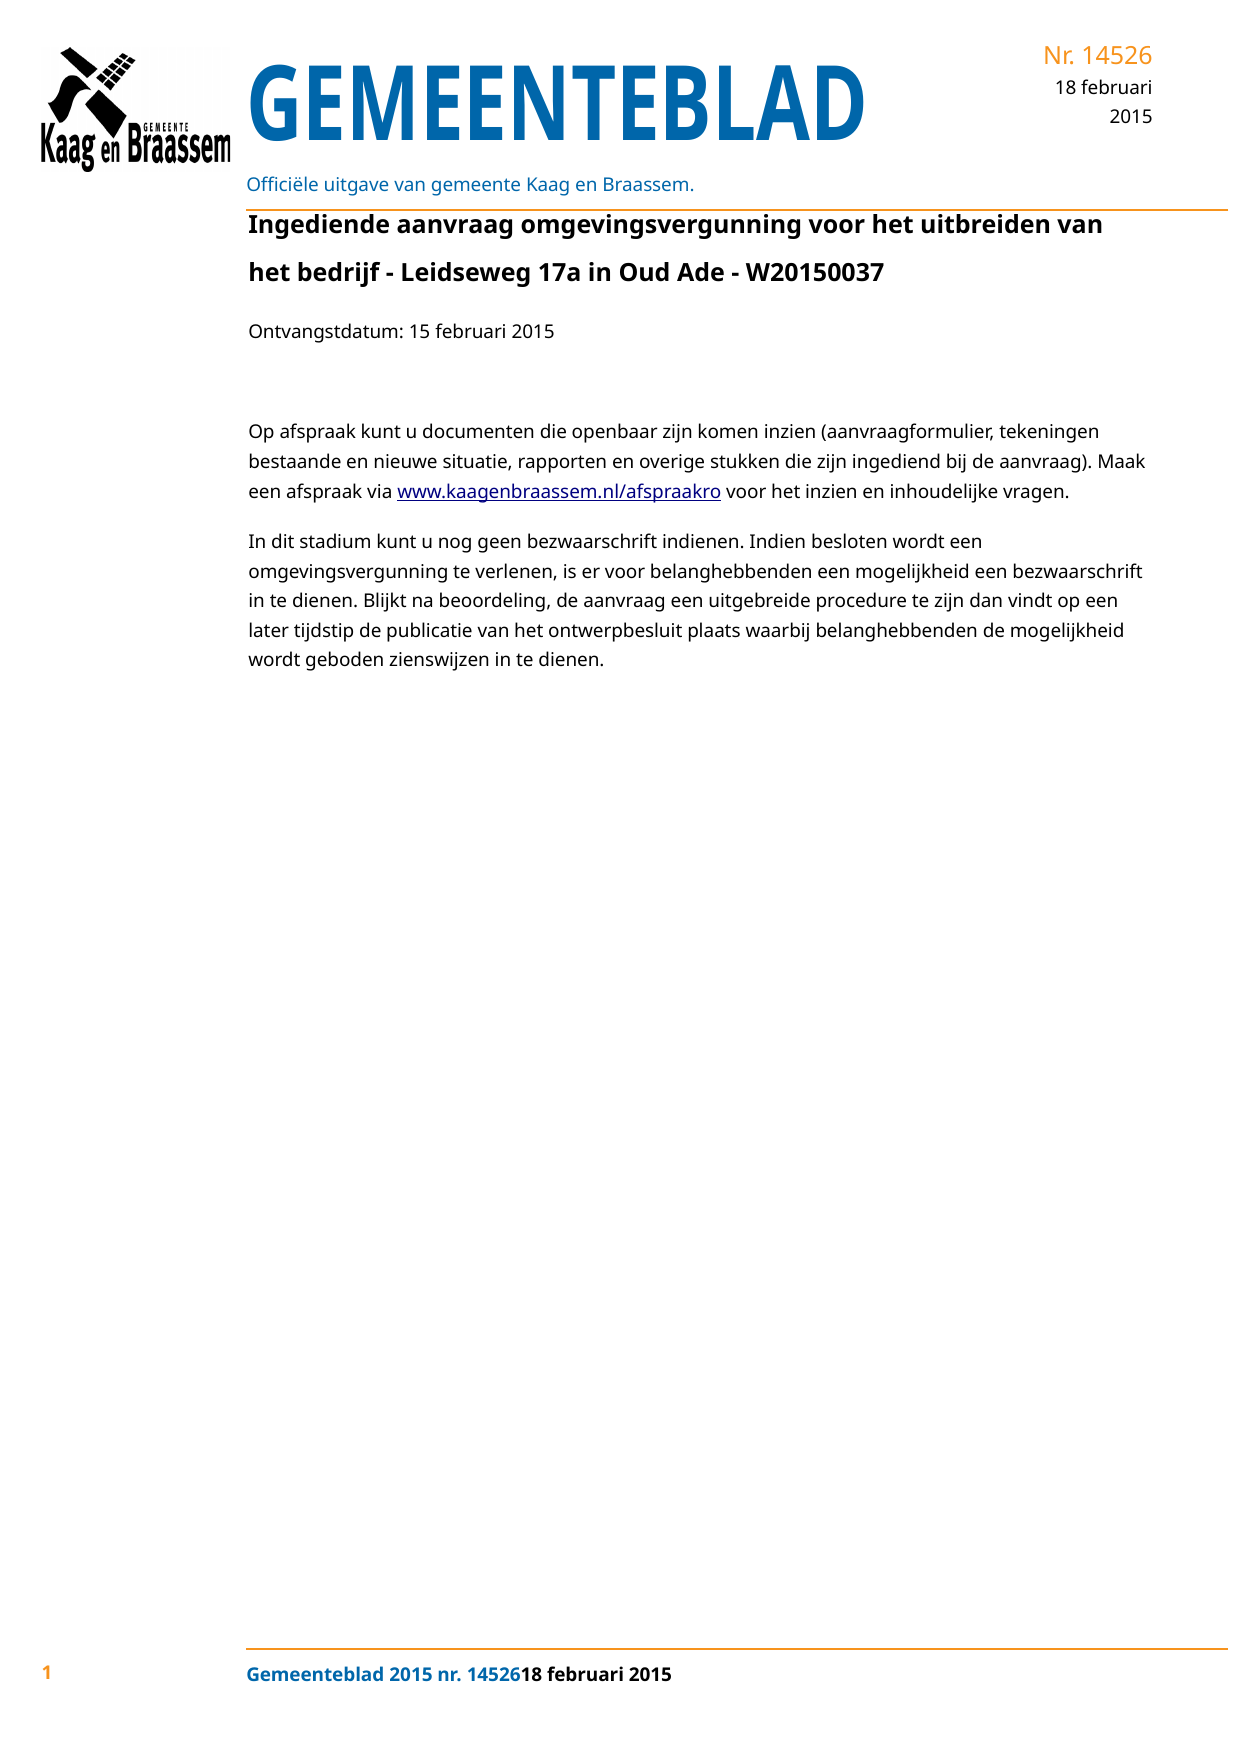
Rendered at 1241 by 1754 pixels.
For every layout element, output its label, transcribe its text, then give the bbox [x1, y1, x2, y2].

text In dit stadium kunt u nog geen bezwaarschrift indienen. Indien besloten wordt een omgevingsvergunning te verlenen, is er voor belanghebbenden een mogelijkheid een bezwaarschrift in te dienen. Blijkt na beoordeling, de aanvraag een uitgebreide procedure te zijn dan vindt op een later tijdstip de publicatie van het ontwerpbesluit plaats waarbij belanghebbenden de mogelijkheid wordt geboden zienswijzen in te dienen. [248, 528, 1152, 672]
text Ontvangstdatum: 15 februari 2015 [248, 318, 1152, 344]
text Ingediende aanvraag omgevingsvergunning voor het uitbreiden van het bedrijf - Leidseweg 17a in Oud Ade - W20150037 [248, 211, 1152, 288]
picture [41, 47, 231, 172]
text Op afspraak kunt u documenten die openbaar zijn komen inzien (aanvraagformulier, tekeningen bestaande en nieuwe situatie, rapporten en overige stukken die zijn ingediend bij de aanvraag). Maak een afspraak via www.kaagenbraassem.nl/afspraakro voor het inzien en inhoudelijke vragen. [248, 419, 1152, 504]
